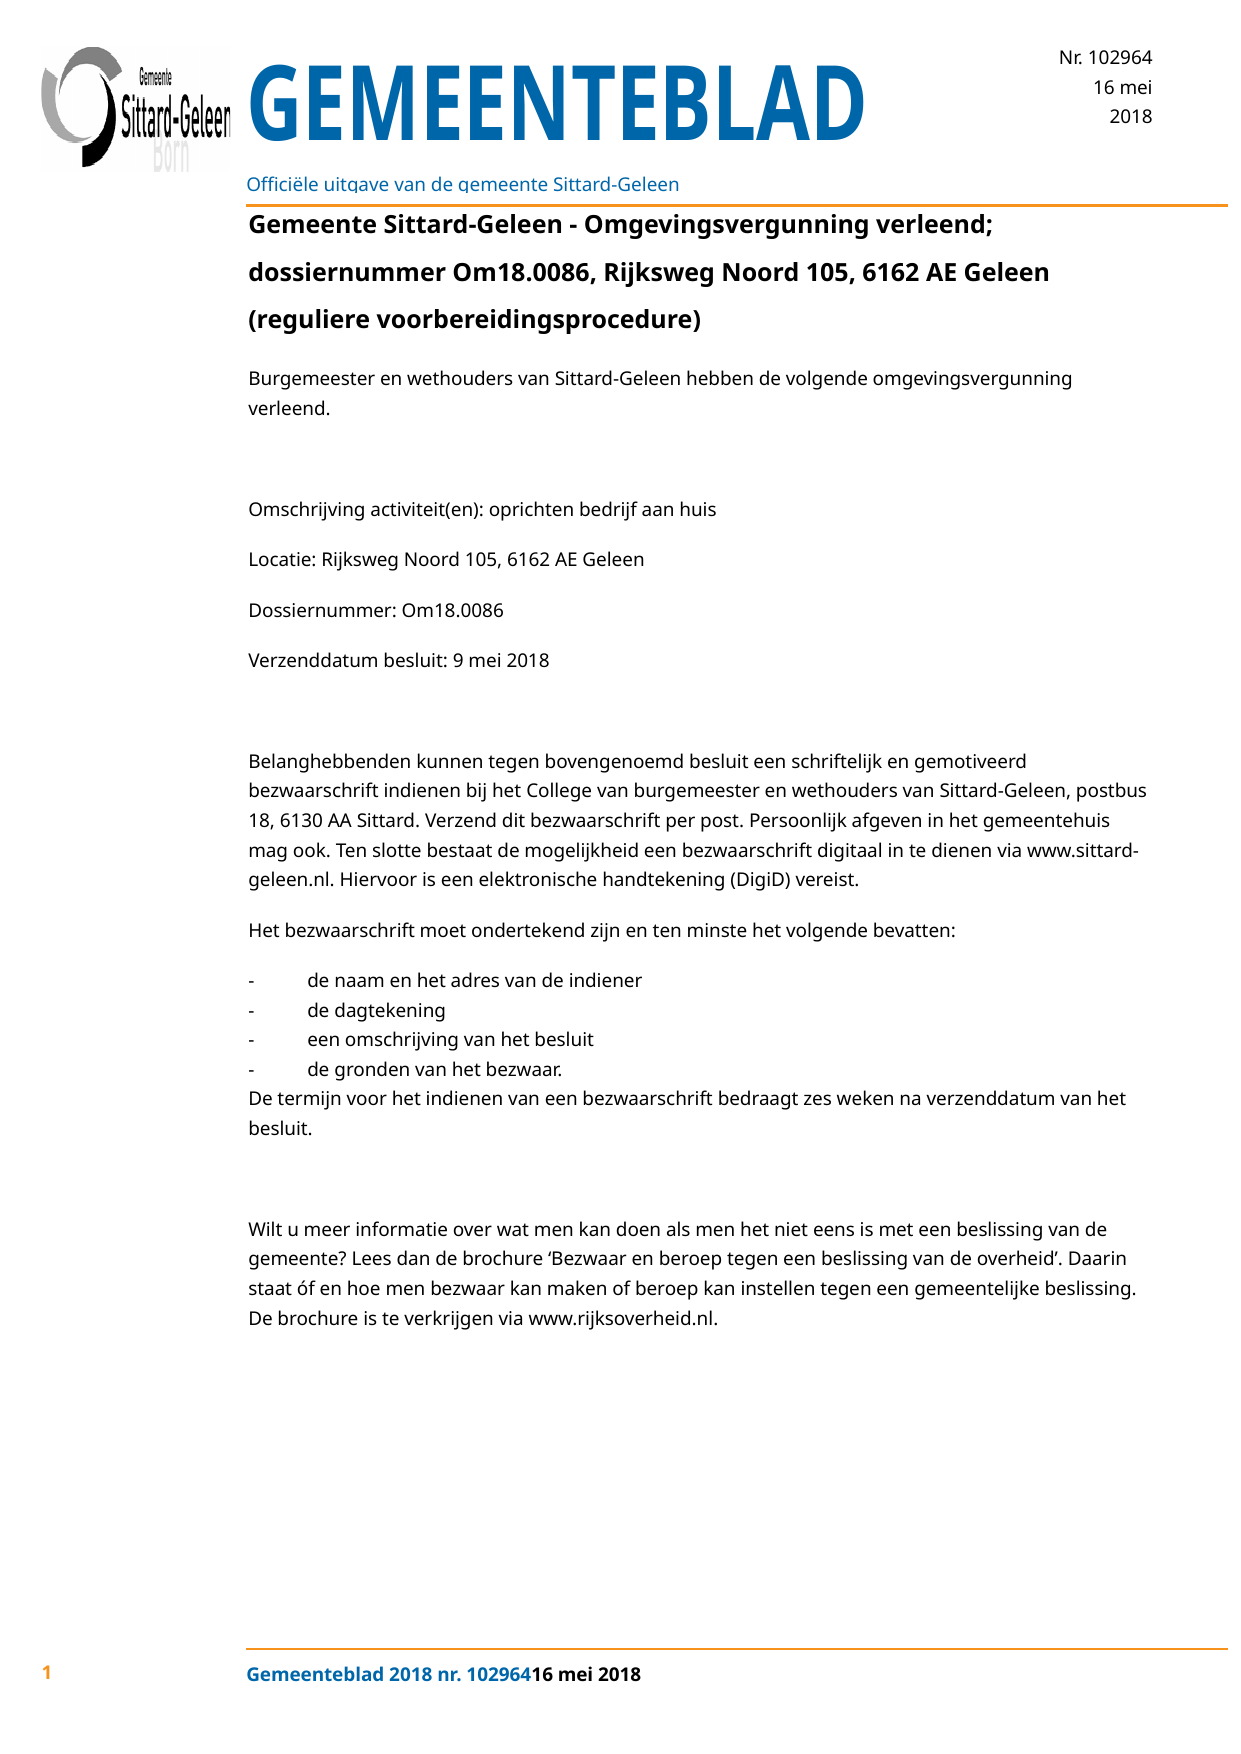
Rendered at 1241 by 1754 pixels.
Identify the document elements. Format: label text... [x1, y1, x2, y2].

text Dossiernummer: Om18.0086 [248, 597, 1152, 622]
text Locatie: Rijksweg Noord 105, 6162 AE Geleen [248, 546, 1152, 572]
list de dagtekening [248, 997, 1152, 1022]
list een omschrijving van het besluit [248, 1026, 1152, 1052]
list de gronden van het bezwaar. [248, 1056, 1152, 1082]
text Omschrijving activiteit(en): oprichten bedrijf aan huis [248, 496, 1152, 522]
text Gemeente Sittard-Geleen - Omgevingsvergunning verleend; dossiernummer Om18.0086, Rijksweg Noord 105, 6162 AE Geleen (reguliere voorbereidingsprocedure) [248, 207, 1152, 336]
text Verzenddatum besluit: 9 mei 2018 [248, 647, 1152, 673]
text Het bezwaarschrift moet ondertekend zijn en ten minste het volgende bevatten: [248, 917, 1152, 942]
text Burgemeester en wethouders van Sittard-Geleen hebben de volgende omgevingsvergunning verleend. [248, 366, 1152, 421]
list de naam en het adres van de indiener [248, 967, 1152, 993]
text De termijn voor het indienen van een bezwaarschrift bedraagt zes weken na verzenddatum van het besluit. [248, 1086, 1152, 1141]
text Belanghebbenden kunnen tegen bovengenoemd besluit een schriftelijk en gemotiveerd bezwaarschrift indienen bij het College van burgemeester en wethouders van Sittard-Geleen, postbus 18, 6130 AA Sittard. Verzend dit bezwaarschrift per post. Persoonlijk afgeven in het gemeentehuis mag ook. Ten slotte bestaat de mogelijkheid een bezwaarschrift digitaal in te dienen via www.sittard-geleen.nl. Hiervoor is een elektronische handtekening (DigiD) vereist. [248, 748, 1152, 892]
picture [41, 47, 231, 172]
text Wilt u meer informatie over wat men kan doen als men het niet eens is met een beslissing van de gemeente? Lees dan de brochure ‘Bezwaar en beroep tegen een beslissing van de overheid’. Daarin staat óf en hoe men bezwaar kan maken of beroep kan instellen tegen een gemeentelijke beslissing. De brochure is te verkrijgen via www.rijksoverheid.nl. [248, 1216, 1152, 1330]
